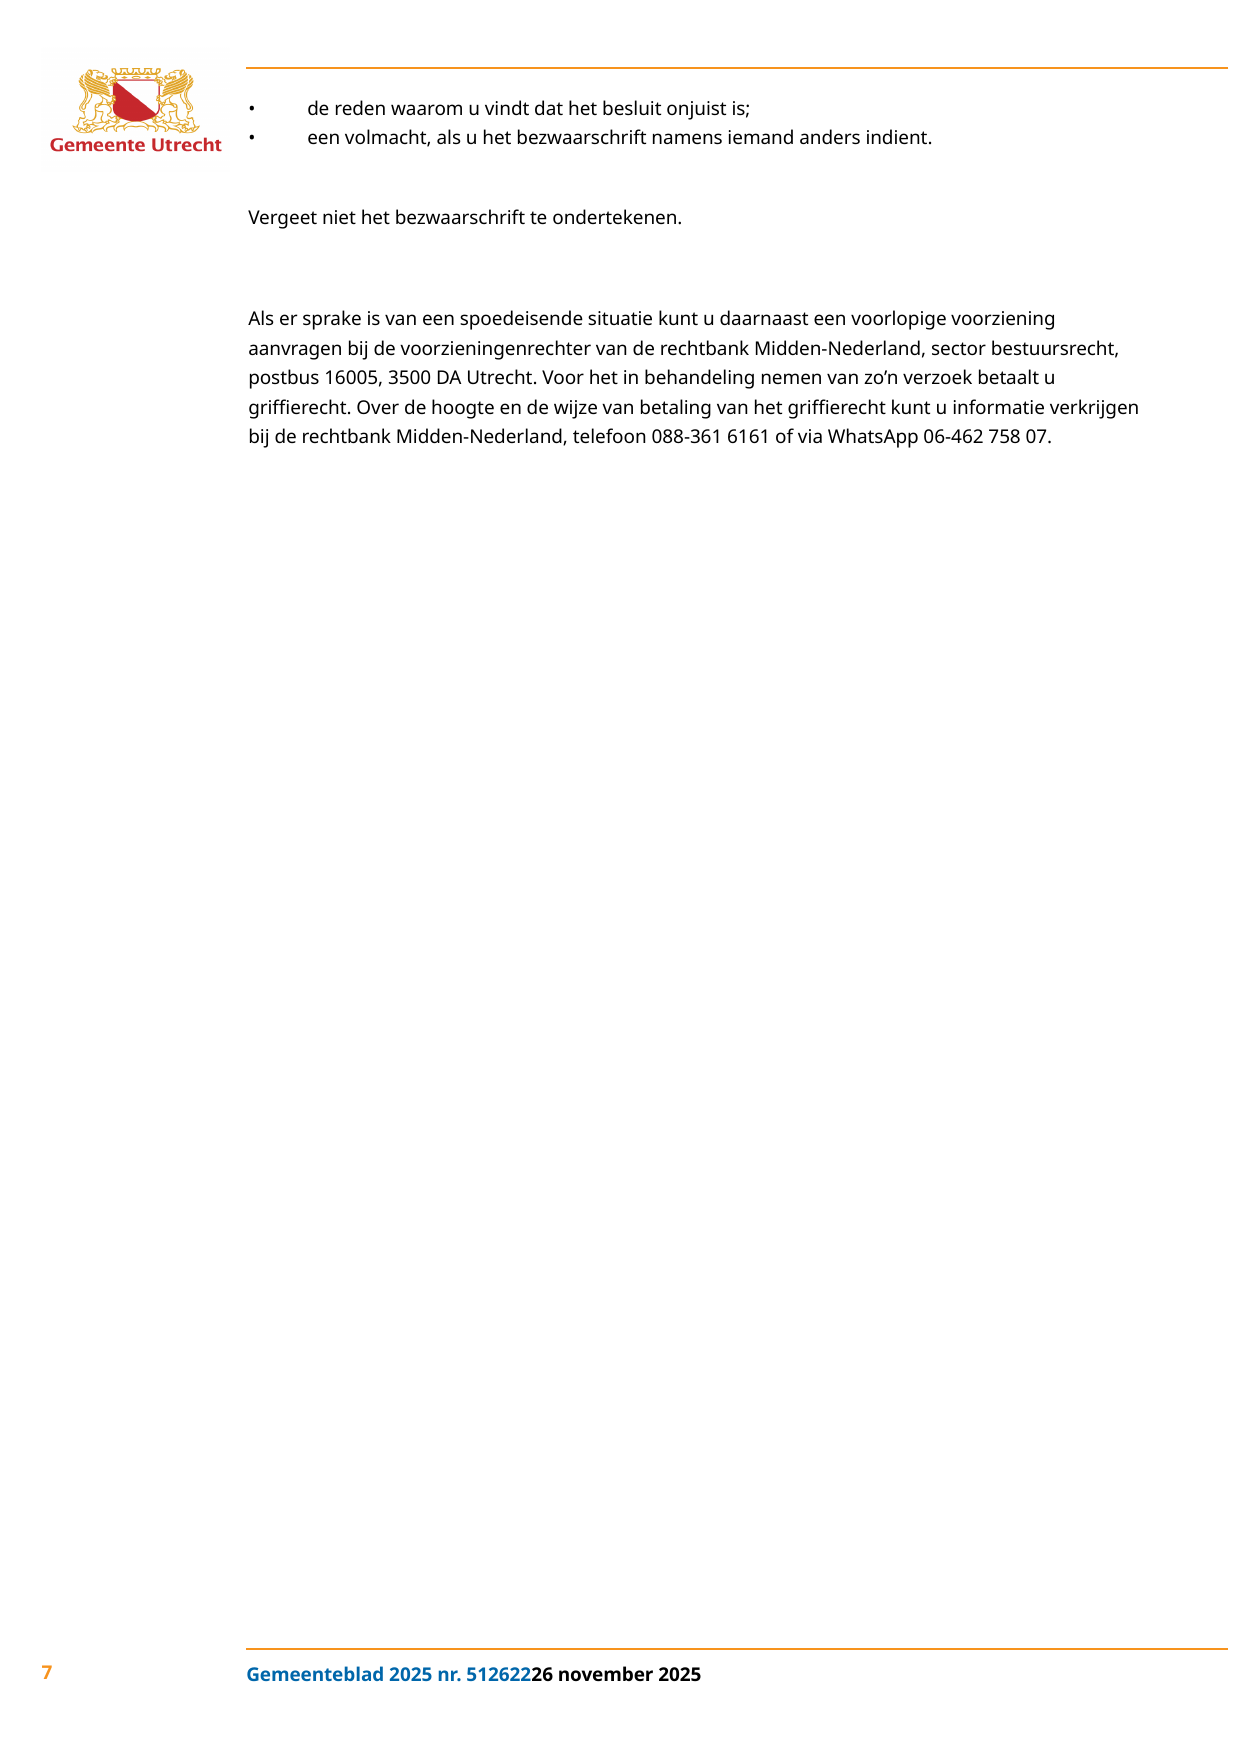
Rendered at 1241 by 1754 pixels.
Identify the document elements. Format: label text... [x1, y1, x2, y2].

picture [41, 47, 231, 172]
list een volmacht, als u het bezwaarschrift namens iemand anders indient. [248, 124, 1152, 150]
text Als er sprake is van een spoedeisende situatie kunt u daarnaast een voorlopige voorziening aanvragen bij de voorzieningenrechter van de rechtbank Midden-Nederland, sector bestuursrecht, postbus 16005, 3500 DA Utrecht. Voor het in behandeling nemen van zo’n verzoek betaalt u griffierecht. Over de hoogte en de wijze van betaling van het griffierecht kunt u informatie verkrijgen bij de rechtbank Midden-Nederland, telefoon 088-361 6161 of via WhatsApp 06-462 758 07. [248, 305, 1152, 449]
text Vergeet niet het bezwaarschrift te ondertekenen. [248, 204, 1152, 230]
list de reden waarom u vindt dat het besluit onjuist is; [248, 95, 1152, 121]
